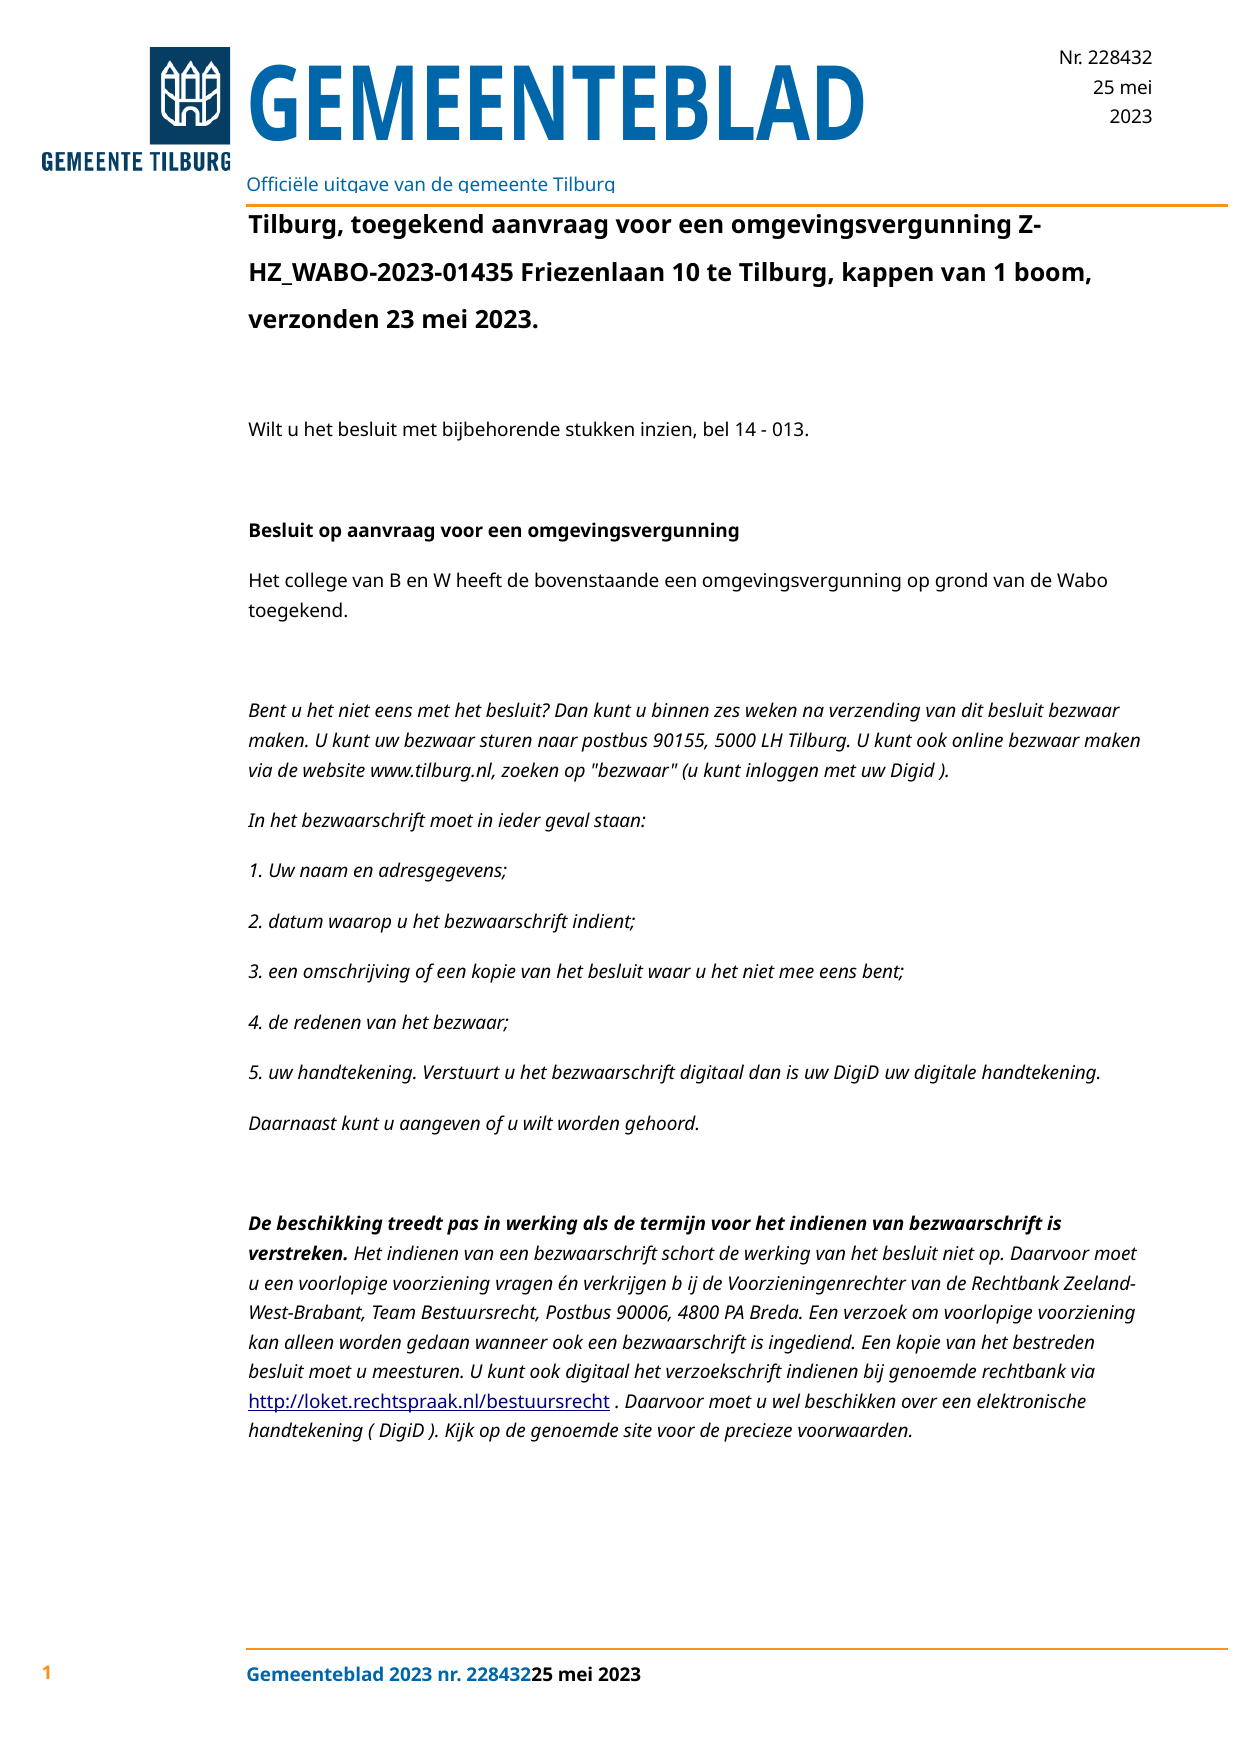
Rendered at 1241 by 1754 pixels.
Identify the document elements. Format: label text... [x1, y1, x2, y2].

text 1. Uw naam en adresgegevens; [248, 858, 1152, 883]
text Bent u het niet eens met het besluit? Dan kunt u binnen zes weken na verzending van dit besluit bezwaar maken. U kunt uw bezwaar sturen naar postbus 90155, 5000 LH Tilburg. U kunt ook online bezwaar maken via de website www.tilburg.nl, zoeken op "bezwaar" (u kunt inloggen met uw Digid ). [248, 698, 1152, 782]
text Wilt u het besluit met bijbehorende stukken inzien, bel 14 - 013. [248, 416, 1152, 442]
text 2. datum waarop u het bezwaarschrift indient; [248, 908, 1152, 934]
text 3. een omschrijving of een kopie van het besluit waar u het niet mee eens bent; [248, 958, 1152, 984]
text In het bezwaarschrift moet in ieder geval staan: [248, 807, 1152, 833]
text 4. de redenen van het bezwaar; [248, 1009, 1152, 1034]
picture [41, 47, 231, 172]
text 5. uw handtekening. Verstuurt u het bezwaarschrift digitaal dan is uw DigiD uw digitale handtekening. [248, 1059, 1152, 1085]
text De beschikking treedt pas in werking als de termijn voor het indienen van bezwaarschrift is verstreken. Het indienen van een bezwaarschrift schort de werking van het besluit niet op. Daarvoor moet u een voorlopige voorziening vragen én verkrijgen b ij de Voorzieningenrechter van de Rechtbank Zeeland-West-Brabant, Team Bestuursrecht, Postbus 90006, 4800 PA Breda. Een verzoek om voorlopige voorziening kan alleen worden gedaan wanneer ook een bezwaarschrift is ingediend. Een kopie van het bestreden besluit moet u meesturen. U kunt ook digitaal het verzoekschrift indienen bij genoemde rechtbank via http://loket.rechtspraak.nl/bestuursrecht . Daarvoor moet u wel beschikken over een elektronische handtekening ( DigiD ). Kijk op de genoemde site voor de precieze voorwaarden. [248, 1211, 1152, 1443]
text Het college van B en W heeft de bovenstaande een omgevingsvergunning op grond van de Wabo toegekend. [248, 567, 1152, 622]
text Besluit op aanvraag voor een omgevingsvergunning [248, 517, 1152, 542]
text Tilburg, toegekend aanvraag voor een omgevingsvergunning Z-HZ_WABO-2023-01435 Friezenlaan 10 te Tilburg, kappen van 1 boom, verzonden 23 mei 2023. [248, 207, 1152, 336]
text Daarnaast kunt u aangeven of u wilt worden gehoord. [248, 1110, 1152, 1135]
